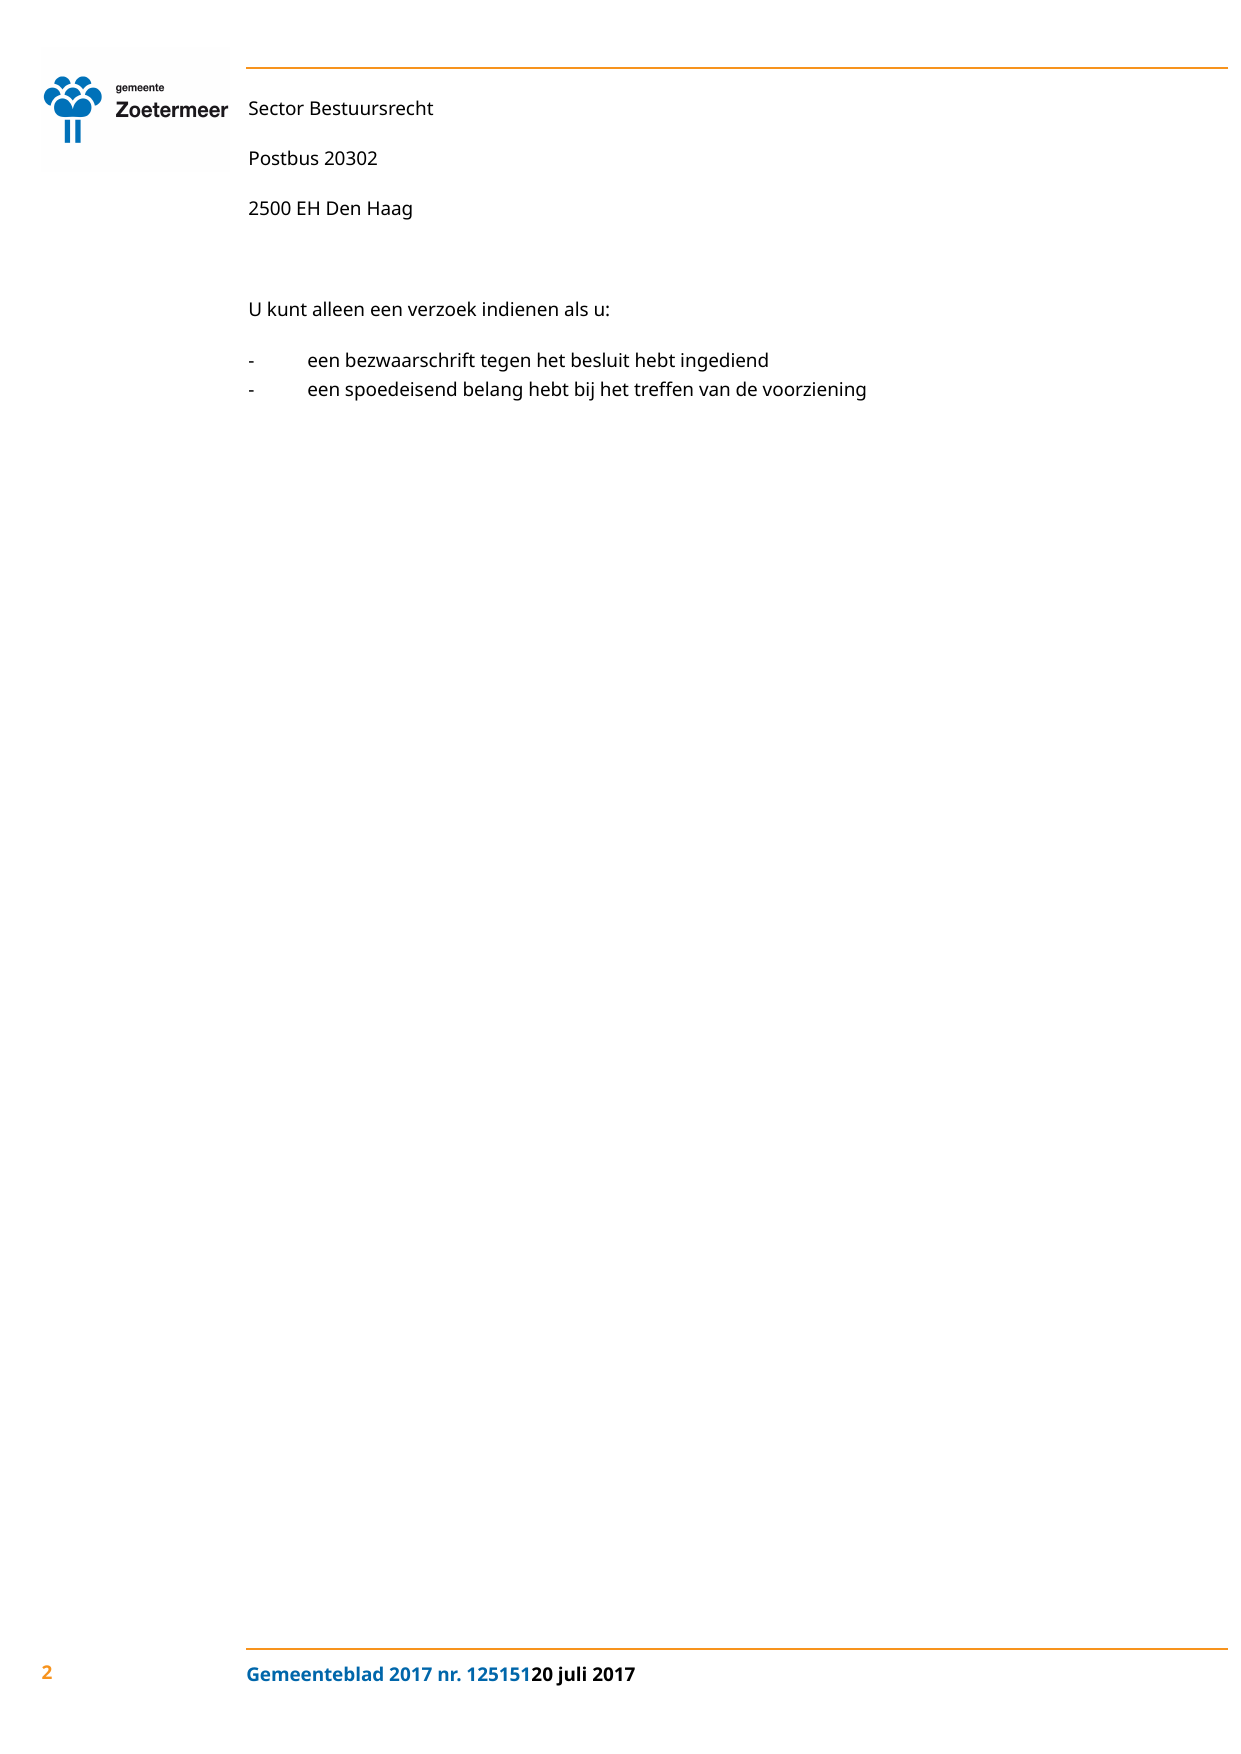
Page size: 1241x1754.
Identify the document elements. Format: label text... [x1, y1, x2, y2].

list een bezwaarschrift tegen het besluit hebt ingediend [248, 347, 1152, 373]
list een spoedeisend belang hebt bij het treffen van de voorziening [248, 376, 1152, 402]
text 2500 EH Den Haag [248, 196, 1152, 221]
picture [41, 47, 231, 172]
text Postbus 20302 [248, 145, 1152, 171]
text Sector Bestuursrecht [248, 95, 1152, 121]
text U kunt alleen een verzoek indienen als u: [248, 296, 1152, 322]
